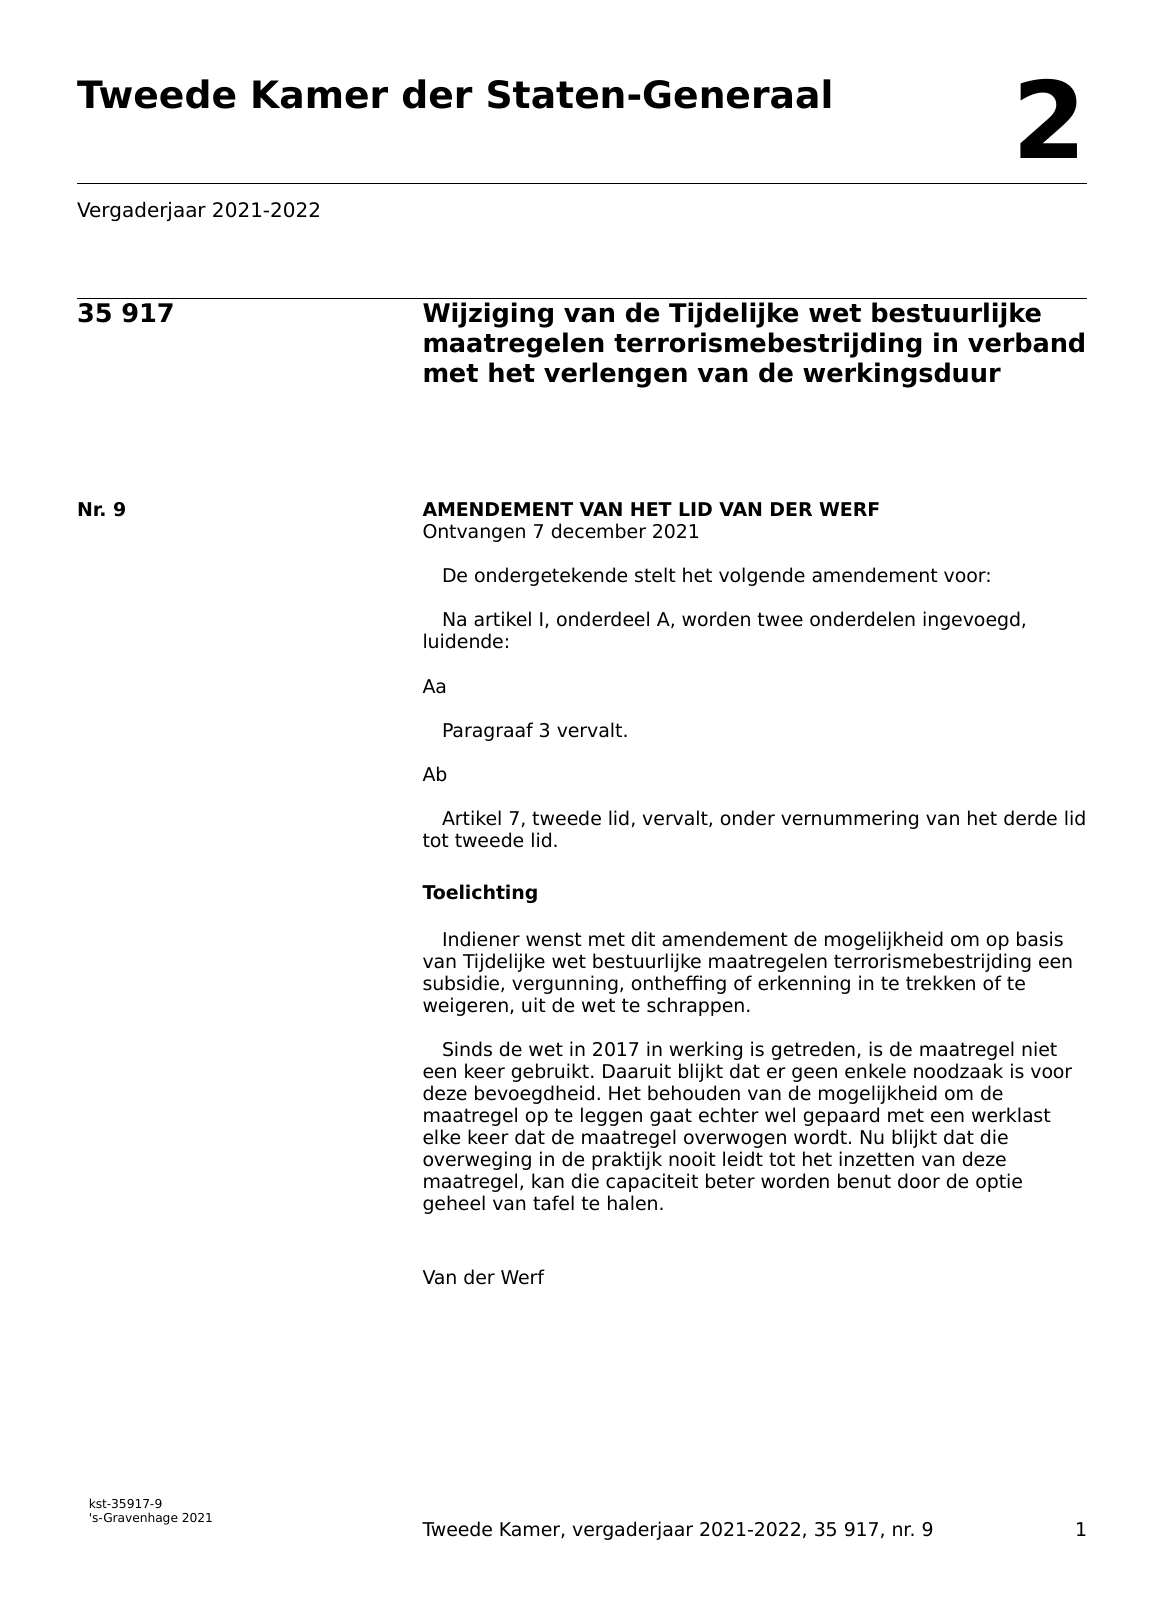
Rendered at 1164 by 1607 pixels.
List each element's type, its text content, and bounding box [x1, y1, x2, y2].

table_header Tweede Kamer der Staten-Generaal [77, 59, 886, 183]
subtitle 35 917 Wijziging van de Tijdelijke wet bestuurlijke maatregelen terrorismebestrijding in verband met het verlengen van de werkingsduur [77, 299, 1087, 388]
text kst-35917-9 [88, 1497, 323, 1511]
subtitle Nr. 9 AMENDEMENT VAN HET LID VAN DER WERF [77, 499, 1087, 521]
text Indiener wenst met dit amendement de mogelijkheid om op basis van Tijdelijke wet bestuurlijke maatregelen terrorismebestrijding een subsidie, vergunning, ontheffing of erkenning in te trekken of te weigeren, uit de wet te schrappen. [422, 929, 1087, 1017]
text Van der Werf [422, 1245, 1087, 1289]
table_header 2 [886, 59, 1087, 183]
text De ondergetekende stelt het volgende amendement voor: [422, 565, 1087, 587]
table_cell Vergaderjaar 2021-2022 [77, 184, 1087, 298]
text Ab [422, 764, 1087, 786]
text Sinds de wet in 2017 in werking is getreden, is de maatregel niet een keer gebruikt. Daaruit blijkt dat er geen enkele noodzaak is voor deze bevoegdheid. Het behouden van de mogelijkheid om de maatregel op te leggen gaat echter wel gepaard met een werklast elke keer dat de maatregel overwogen wordt. Nu blijkt dat die overweging in de praktijk nooit leidt tot het inzetten van deze maatregel, kan die capaciteit beter worden benut door de optie geheel van tafel te halen. [422, 1039, 1087, 1215]
text Artikel 7, tweede lid, vervalt, onder vernummering van het derde lid tot tweede lid. [422, 808, 1087, 852]
text 's-Gravenhage 2021 [88, 1511, 323, 1525]
text Paragraaf 3 vervalt. [422, 720, 1087, 742]
text Ontvangen 7 december 2021 [422, 521, 1087, 543]
subtitle Toelichting [422, 882, 1087, 904]
text Na artikel I, onderdeel A, worden twee onderdelen ingevoegd, luidende: [422, 609, 1087, 653]
text Aa [422, 676, 1087, 697]
